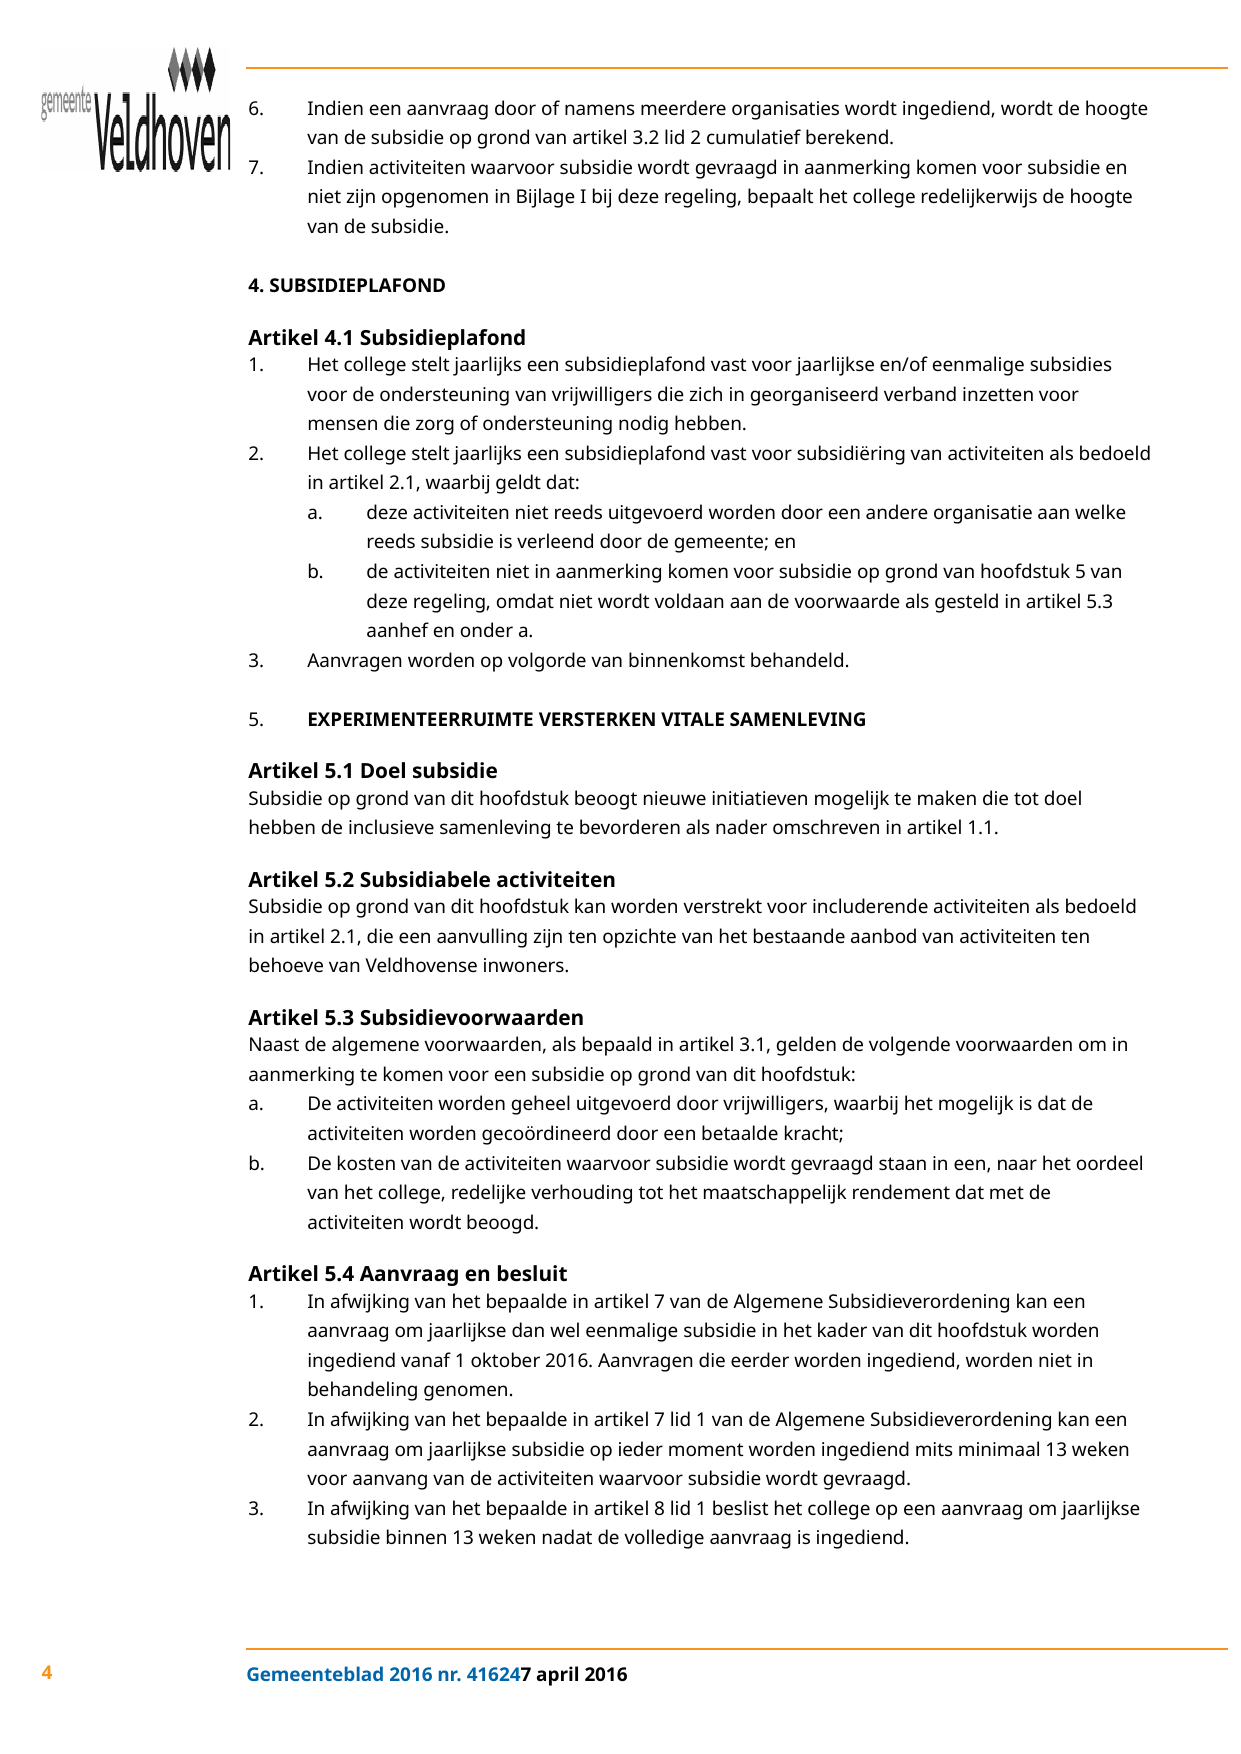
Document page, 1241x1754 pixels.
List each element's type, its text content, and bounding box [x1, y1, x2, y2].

list Het college stelt jaarlijks een subsidieplafond vast voor jaarlijkse en/of eenmalige subsidies voor de ondersteuning van vrijwilligers die zich in georganiseerd verband inzetten voor mensen die zorg of ondersteuning nodig hebben. [248, 351, 1152, 436]
text Subsidie op grond van dit hoofdstuk beoogt nieuwe initiatieven mogelijk te maken die tot doel hebben de inclusieve samenleving te bevorderen als nader omschreven in artikel 1.1. [248, 785, 1152, 840]
list De kosten van de activiteiten waarvoor subsidie wordt gevraagd staan in een, naar het oordeel van het college, redelijke verhouding tot het maatschappelijk rendement dat met de activiteiten wordt beoogd. [248, 1150, 1152, 1235]
list Aanvragen worden op volgorde van binnenkomst behandeld. [248, 647, 1152, 673]
list EXPERIMENTEERRUIMTE VERSTERKEN VITALE SAMENLEVING [248, 706, 1152, 732]
text Artikel 4.1 Subsidieplafond [248, 323, 1152, 351]
list In afwijking van het bepaalde in artikel 7 van de Algemene Subsidieverordening kan een aanvraag om jaarlijkse dan wel eenmalige subsidie in het kader van dit hoofdstuk worden ingediend vanaf 1 oktober 2016. Aanvragen die eerder worden ingediend, worden niet in behandeling genomen. [248, 1288, 1152, 1402]
text Subsidie op grond van dit hoofdstuk kan worden verstrekt voor includerende activiteiten als bedoeld in artikel 2.1, die een aanvulling zijn ten opzichte van het bestaande aanbod van activiteiten ten behoeve van Veldhovense inwoners. [248, 893, 1152, 978]
text Artikel 5.1 Doel subsidie [248, 757, 1152, 785]
picture [41, 47, 231, 172]
list deze activiteiten niet reeds uitgevoerd worden door een andere organisatie aan welke reeds subsidie is verleend door de gemeente; en [307, 499, 1152, 554]
list De activiteiten worden geheel uitgevoerd door vrijwilligers, waarbij het mogelijk is dat de activiteiten worden gecoördineerd door een betaalde kracht; [248, 1091, 1152, 1146]
list Het college stelt jaarlijks een subsidieplafond vast voor subsidiëring van activiteiten als bedoeld in artikel 2.1, waarbij geldt dat: [248, 440, 1152, 495]
list In afwijking van het bepaalde in artikel 7 lid 1 van de Algemene Subsidieverordening kan een aanvraag om jaarlijkse subsidie op ieder moment worden ingediend mits minimaal 13 weken voor aanvang van de activiteiten waarvoor subsidie wordt gevraagd. [248, 1406, 1152, 1491]
text Artikel 5.2 Subsidiabele activiteiten [248, 865, 1152, 893]
list Indien activiteiten waarvoor subsidie wordt gevraagd in aanmerking komen voor subsidie en niet zijn opgenomen in Bijlage I bij deze regeling, bepaalt het college redelijkerwijs de hoogte van de subsidie. [248, 154, 1152, 239]
text Artikel 5.3 Subsidievoorwaarden [248, 1003, 1152, 1031]
text Naast de algemene voorwaarden, als bepaald in artikel 3.1, gelden de volgende voorwaarden om in aanmerking te komen voor een subsidie op grond van dit hoofdstuk: [248, 1031, 1152, 1087]
text Artikel 5.4 Aanvraag en besluit [248, 1259, 1152, 1288]
list de activiteiten niet in aanmerking komen voor subsidie op grond van hoofdstuk 5 van deze regeling, omdat niet wordt voldaan aan de voorwaarde als gesteld in artikel 5.3 aanhef en onder a. [307, 558, 1152, 643]
list In afwijking van het bepaalde in artikel 8 lid 1 beslist het college op een aanvraag om jaarlijkse subsidie binnen 13 weken nadat de volledige aanvraag is ingediend. [248, 1495, 1152, 1550]
text 4. SUBSIDIEPLAFOND [248, 272, 1152, 298]
list Indien een aanvraag door of namens meerdere organisaties wordt ingediend, wordt de hoogte van de subsidie op grond van artikel 3.2 lid 2 cumulatief berekend. [248, 95, 1152, 150]
